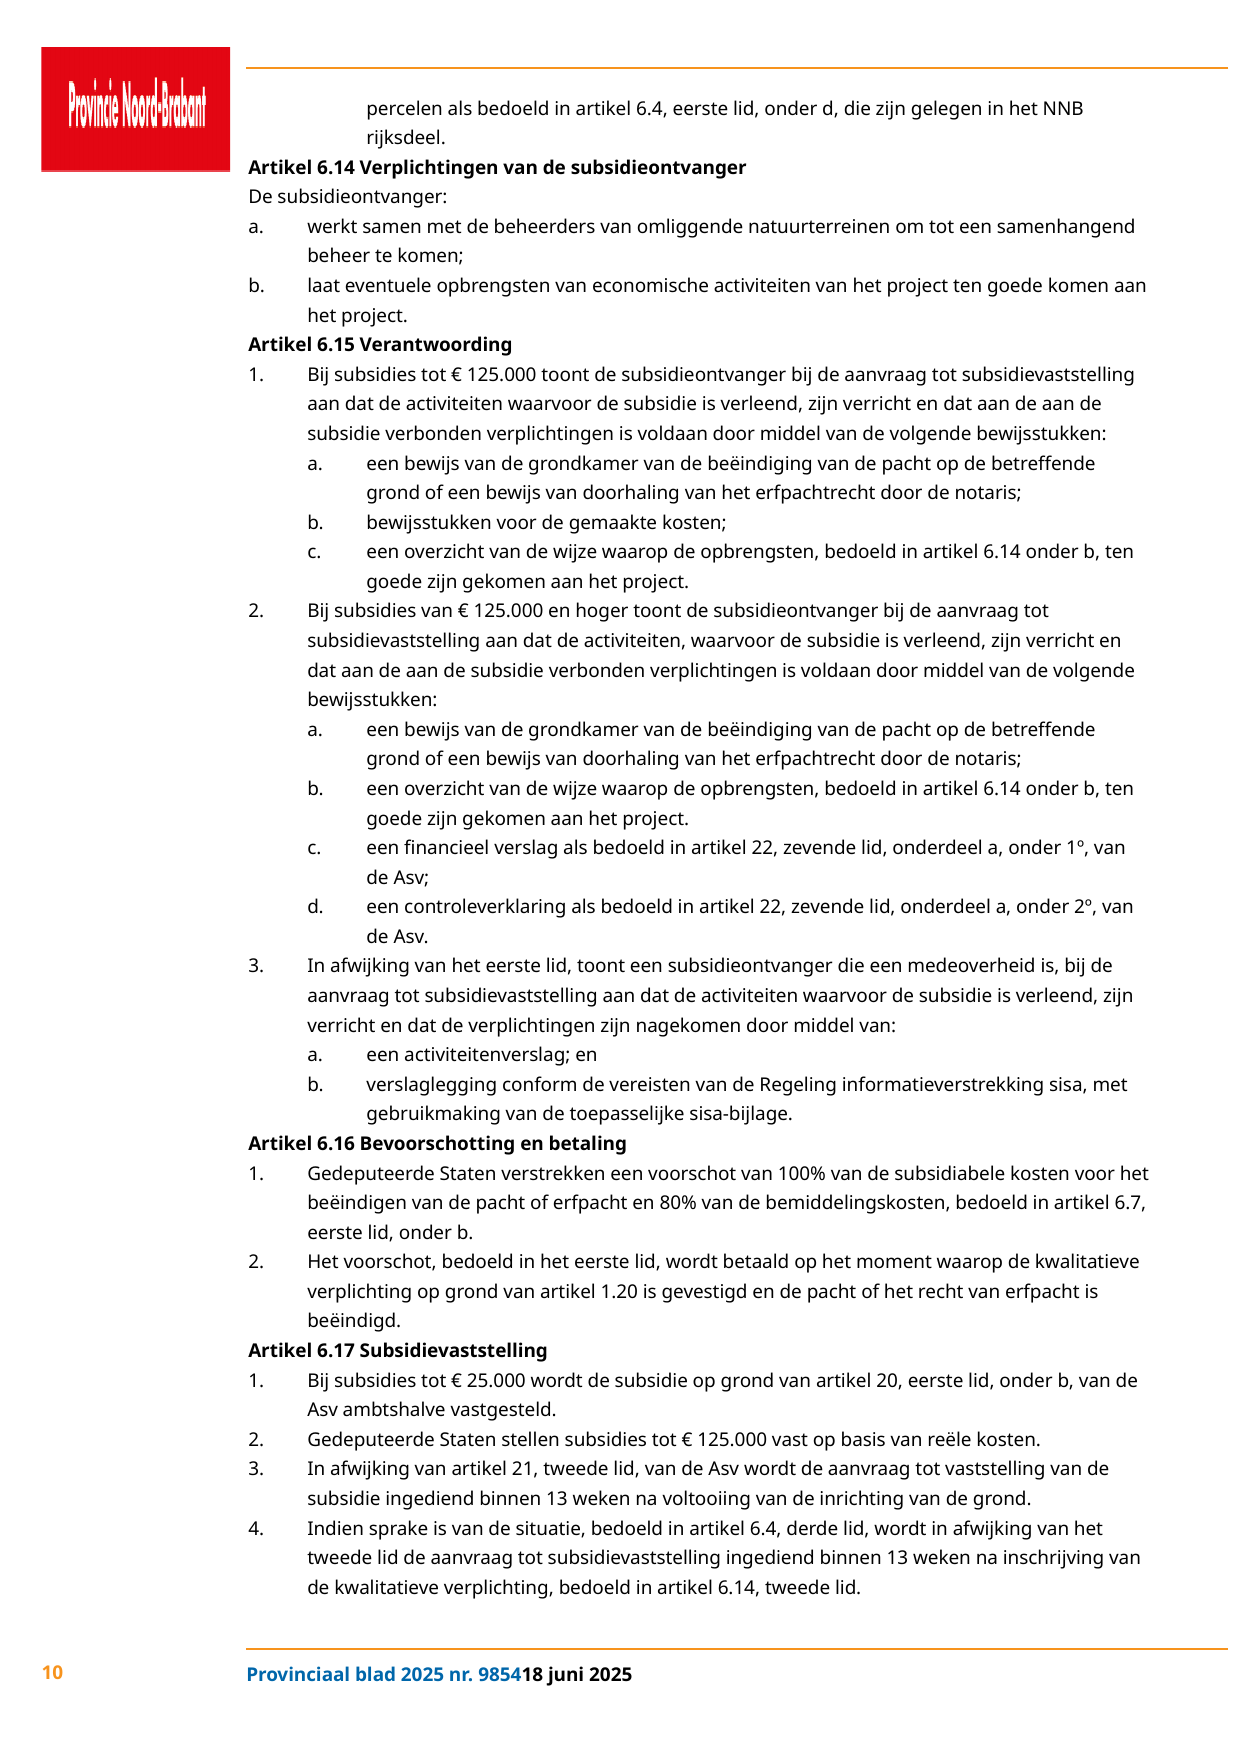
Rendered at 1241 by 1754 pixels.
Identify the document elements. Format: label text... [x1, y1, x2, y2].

list een bewijs van de grondkamer van de beëindiging van de pacht op de betreffende grond of een bewijs van doorhaling van het erfpachtrecht door de notaris; [307, 716, 1152, 771]
list werkt samen met de beheerders van omliggende natuurterreinen om tot een samenhangend beheer te komen; [248, 213, 1152, 268]
list percelen als bedoeld in artikel 6.4, eerste lid, onder d, die zijn gelegen in het NNB rijksdeel. [307, 95, 1152, 150]
list In afwijking van artikel 21, tweede lid, van de Asv wordt de aanvraag tot vaststelling van de subsidie ingediend binnen 13 weken na voltooiing van de inrichting van de grond. [248, 1456, 1152, 1511]
list laat eventuele opbrengsten van economische activiteiten van het project ten goede komen aan het project. [248, 272, 1152, 328]
list een controleverklaring als bedoeld in artikel 22, zevende lid, onderdeel a, onder 2º, van de Asv. [307, 893, 1152, 949]
list een activiteitenverslag; en [307, 1041, 1152, 1067]
text Artikel 6.15 Verantwoording [248, 331, 1152, 357]
list een overzicht van de wijze waarop de opbrengsten, bedoeld in artikel 6.14 onder b, ten goede zijn gekomen aan het project. [307, 775, 1152, 831]
list Indien sprake is van de situatie, bedoeld in artikel 6.4, derde lid, wordt in afwijking van het tweede lid de aanvraag tot subsidievaststelling ingediend binnen 13 weken na inschrijving van de kwalitatieve verplichting, bedoeld in artikel 6.14, tweede lid. [248, 1515, 1152, 1600]
list Gedeputeerde Staten verstrekken een voorschot van 100% van de subsidiabele kosten voor het beëindigen van de pacht of erfpacht en 80% van de bemiddelingskosten, bedoeld in artikel 6.7, eerste lid, onder b. [248, 1160, 1152, 1245]
text Artikel 6.17 Subsidievaststelling [248, 1337, 1152, 1363]
list Bij subsidies tot € 25.000 wordt de subsidie op grond van artikel 20, eerste lid, onder b, van de Asv ambtshalve vastgesteld. [248, 1367, 1152, 1422]
list een bewijs van de grondkamer van de beëindiging van de pacht op de betreffende grond of een bewijs van doorhaling van het erfpachtrecht door de notaris; [307, 450, 1152, 505]
list Bij subsidies tot € 125.000 toont de subsidieontvanger bij de aanvraag tot subsidievaststelling aan dat de activiteiten waarvoor de subsidie is verleend, zijn verricht en dat aan de aan de subsidie verbonden verplichtingen is voldaan door middel van de volgende bewijsstukken: [248, 361, 1152, 446]
list bewijsstukken voor de gemaakte kosten; [307, 509, 1152, 535]
list Gedeputeerde Staten stellen subsidies tot € 125.000 vast op basis van reële kosten. [248, 1426, 1152, 1452]
text Artikel 6.14 Verplichtingen van de subsidieontvanger [248, 154, 1152, 180]
text De subsidieontvanger: [248, 183, 1152, 209]
text Artikel 6.16 Bevoorschotting en betaling [248, 1130, 1152, 1156]
list een financieel verslag als bedoeld in artikel 22, zevende lid, onderdeel a, onder 1º, van de Asv; [307, 834, 1152, 890]
picture [41, 47, 231, 172]
list Bij subsidies van € 125.000 en hoger toont de subsidieontvanger bij de aanvraag tot subsidievaststelling aan dat de activiteiten, waarvoor de subsidie is verleend, zijn verricht en dat aan de aan de subsidie verbonden verplichtingen is voldaan door middel van de volgende bewijsstukken: [248, 598, 1152, 712]
list een overzicht van de wijze waarop de opbrengsten, bedoeld in artikel 6.14 onder b, ten goede zijn gekomen aan het project. [307, 538, 1152, 594]
list verslaglegging conform de vereisten van de Regeling informatieverstrekking sisa, met gebruikmaking van de toepasselijke sisa-bijlage. [307, 1071, 1152, 1126]
list Het voorschot, bedoeld in het eerste lid, wordt betaald op het moment waarop de kwalitatieve verplichting op grond van artikel 1.20 is gevestigd en de pacht of het recht van erfpacht is beëindigd. [248, 1248, 1152, 1333]
list In afwijking van het eerste lid, toont een subsidieontvanger die een medeoverheid is, bij de aanvraag tot subsidievaststelling aan dat de activiteiten waarvoor de subsidie is verleend, zijn verricht en dat de verplichtingen zijn nagekomen door middel van: [248, 953, 1152, 1038]
